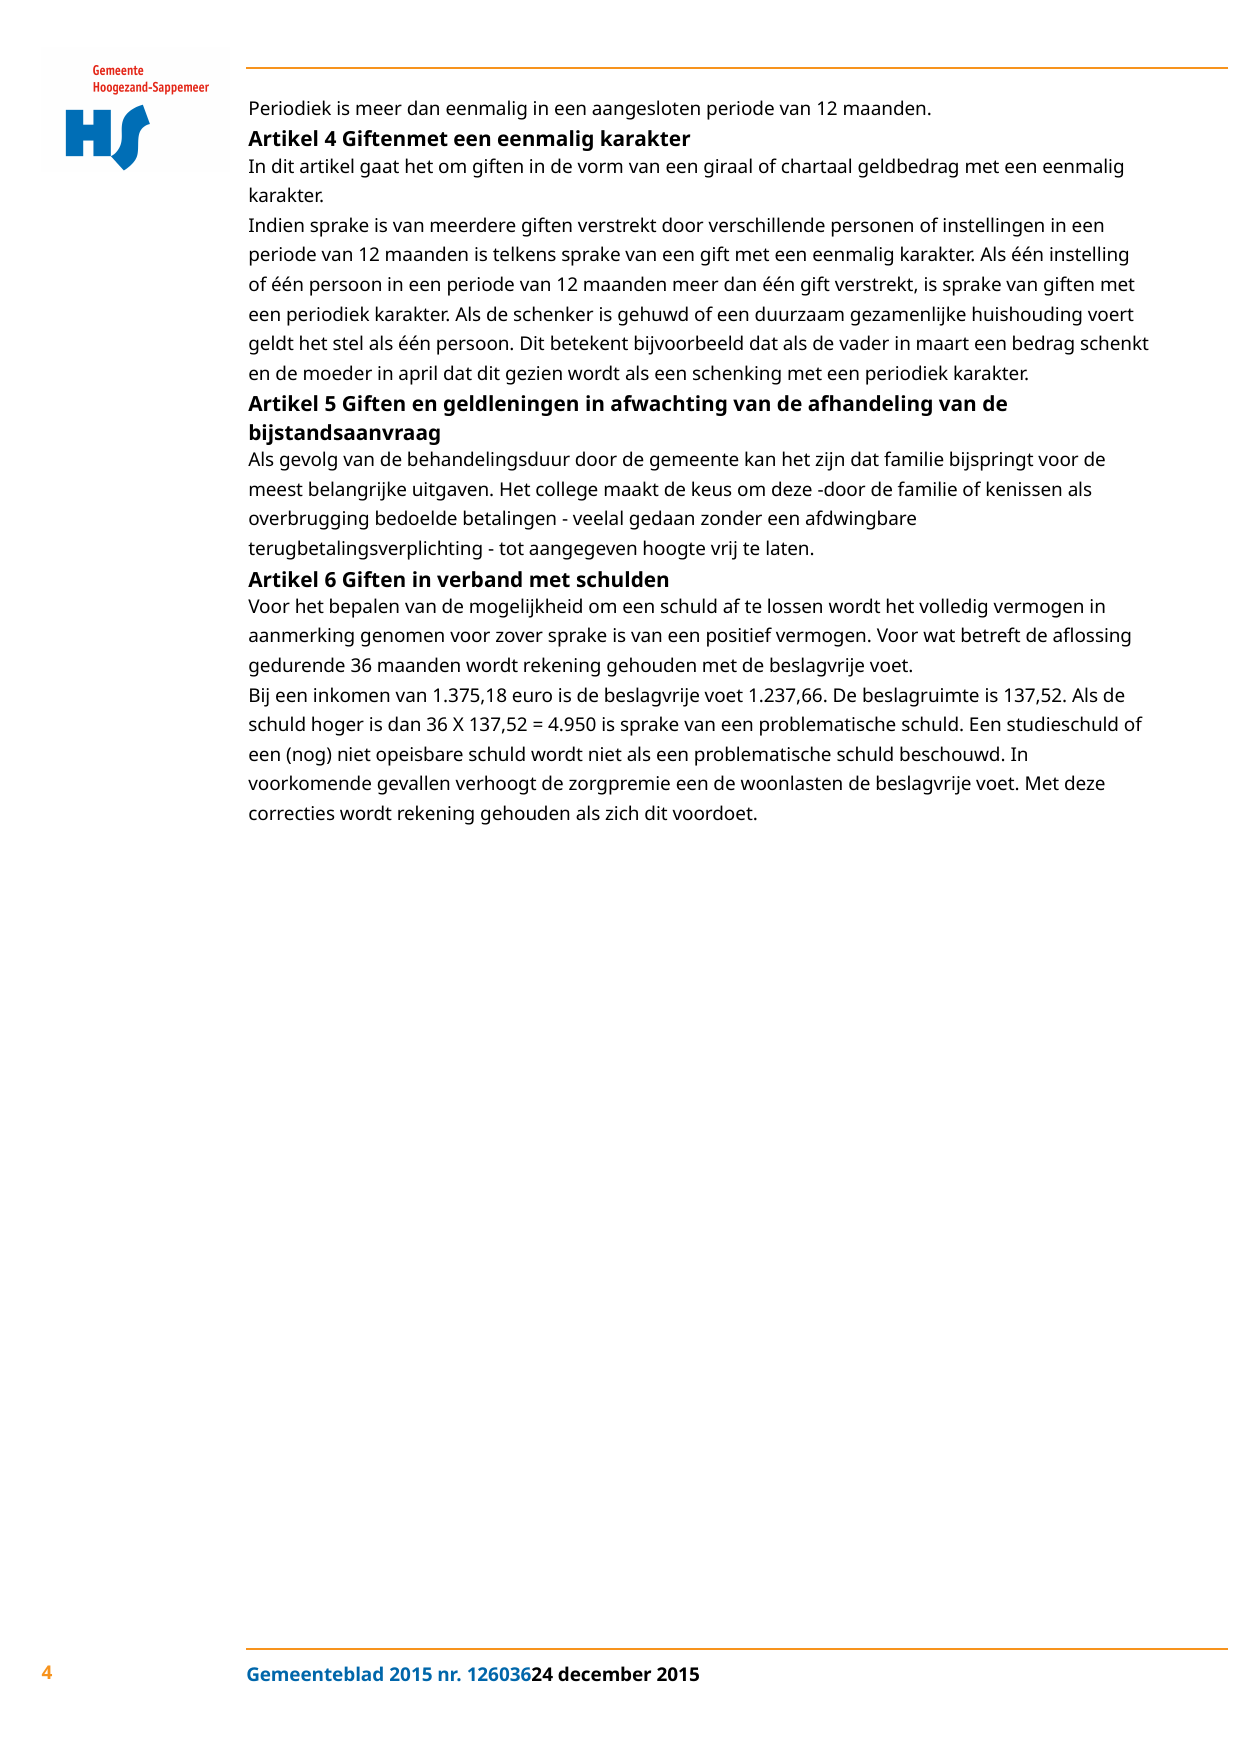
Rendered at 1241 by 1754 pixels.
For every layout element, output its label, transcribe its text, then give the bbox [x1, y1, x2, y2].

text Bij een inkomen van 1.375,18 euro is de beslagvrije voet 1.237,66. De beslagruimte is 137,52. Als de schuld hoger is dan 36 X 137,52 = 4.950 is sprake van een problematische schuld. Een studieschuld of een (nog) niet opeisbare schuld wordt niet als een problematische schuld beschouwd. In voorkomende gevallen verhoogt de zorgpremie een de woonlasten de beslagvrije voet. Met deze correcties wordt rekening gehouden als zich dit voordoet. [248, 682, 1152, 826]
text Artikel 5 Giften en geldleningen in afwachting van de afhandeling van de bijstandsaanvraag [248, 389, 1152, 446]
text In dit artikel gaat het om giften in de vorm van een giraal of chartaal geldbedrag met een eenmalig karakter. [248, 153, 1152, 208]
text Als gevolg van de behandelingsduur door de gemeente kan het zijn dat familie bijspringt voor de meest belangrijke uitgaven. Het college maakt de keus om deze -door de familie of kenissen als overbrugging bedoelde betalingen - veelal gedaan zonder een afdwingbare terugbetalingsverplichting - tot aangegeven hoogte vrij te laten. [248, 446, 1152, 561]
text Voor het bepalen van de mogelijkheid om een schuld af te lossen wordt het volledig vermogen in aanmerking genomen voor zover sprake is van een positief vermogen. Voor wat betreft de aflossing gedurende 36 maanden wordt rekening gehouden met de beslagvrije voet. [248, 593, 1152, 678]
text Artikel 6 Giften in verband met schulden [248, 565, 1152, 593]
text Indien sprake is van meerdere giften verstrekt door verschillende personen of instellingen in een periode van 12 maanden is telkens sprake van een gift met een eenmalig karakter. Als één instelling of één persoon in een periode van 12 maanden meer dan één gift verstrekt, is sprake van giften met een periodiek karakter. Als de schenker is gehuwd of een duurzaam gezamenlijke huishouding voert geldt het stel als één persoon. Dit betekent bijvoorbeeld dat als de vader in maart een bedrag schenkt en de moeder in april dat dit gezien wordt als een schenking met een periodiek karakter. [248, 212, 1152, 386]
text Artikel 4 Giftenmet een eenmalig karakter [248, 124, 1152, 153]
picture [41, 47, 231, 172]
text Periodiek is meer dan eenmalig in een aangesloten periode van 12 maanden. [248, 95, 1152, 121]
